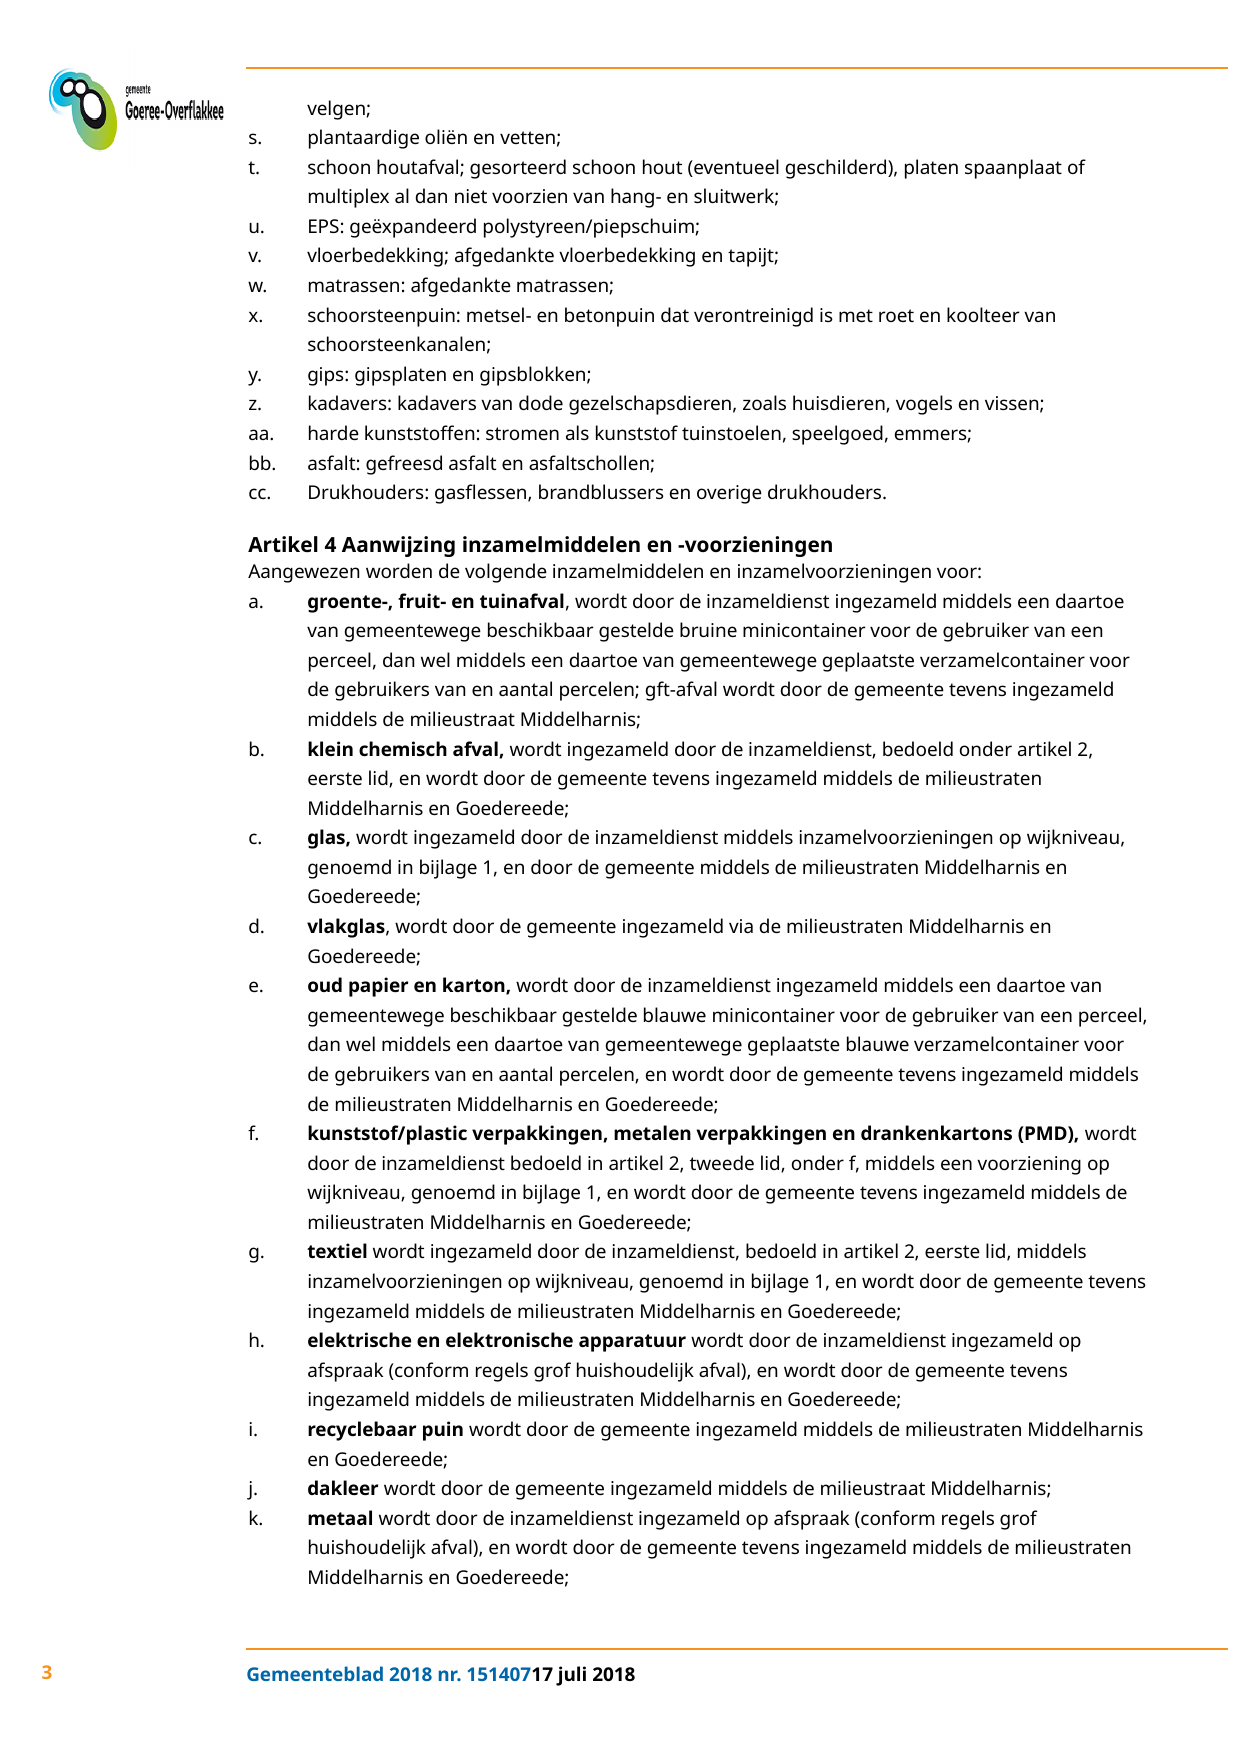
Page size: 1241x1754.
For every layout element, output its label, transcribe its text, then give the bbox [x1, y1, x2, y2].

list gips: gipsplaten en gipsblokken; [248, 361, 1152, 387]
text Artikel 4 Aanwijzing inzamelmiddelen en -voorzieningen [248, 530, 1152, 558]
list kadavers: kadavers van dode gezelschapsdieren, zoals huisdieren, vogels en vissen; [248, 391, 1152, 416]
list groente-, fruit- en tuinafval, wordt door de inzameldienst ingezameld middels een daartoe van gemeentewege beschikbaar gestelde bruine minicontainer voor de gebruiker van een perceel, dan wel middels een daartoe van gemeentewege geplaatste verzamelcontainer voor de gebruikers van en aantal percelen; gft-afval wordt door de gemeente tevens ingezameld middels de milieustraat Middelharnis; [248, 588, 1152, 732]
list schoorsteenpuin: metsel- en betonpuin dat verontreinigd is met roet en koolteer van schoorsteenkanalen; [248, 302, 1152, 357]
list metaal wordt door de inzameldienst ingezameld op afspraak (conform regels grof huishoudelijk afval), en wordt door de gemeente tevens ingezameld middels de milieustraten Middelharnis en Goedereede; [248, 1505, 1152, 1590]
list kunststof/plastic verpakkingen, metalen verpakkingen en drankenkartons (PMD), wordt door de inzameldienst bedoeld in artikel 2, tweede lid, onder f, middels een voorziening op wijkniveau, genoemd in bijlage 1, en wordt door de gemeente tevens ingezameld middels de milieustraten Middelharnis en Goedereede; [248, 1120, 1152, 1235]
list asfalt: gefreesd asfalt en asfaltschollen; [248, 450, 1152, 476]
list schoon houtafval; gesorteerd schoon hout (eventueel geschilderd), platen spaanplaat of multiplex al dan niet voorzien van hang- en sluitwerk; [248, 154, 1152, 209]
list EPS: geëxpandeerd polystyreen/piepschuim; [248, 213, 1152, 239]
list plantaardige oliën en vetten; [248, 124, 1152, 150]
list vloerbedekking; afgedankte vloerbedekking en tapijt; [248, 243, 1152, 268]
list dakleer wordt door de gemeente ingezameld middels de milieustraat Middelharnis; [248, 1475, 1152, 1501]
list Drukhouders: gasflessen, brandblussers en overige drukhouders. [248, 479, 1152, 505]
list oud papier en karton, wordt door de inzameldienst ingezameld middels een daartoe van gemeentewege beschikbaar gestelde blauwe minicontainer voor de gebruiker van een perceel, dan wel middels een daartoe van gemeentewege geplaatste blauwe verzamelcontainer voor de gebruikers van en aantal percelen, en wordt door de gemeente tevens ingezameld middels de milieustraten Middelharnis en Goedereede; [248, 972, 1152, 1116]
text Aangewezen worden de volgende inzamelmiddelen en inzamelvoorzieningen voor: [248, 558, 1152, 584]
list recyclebaar puin wordt door de gemeente ingezameld middels de milieustraten Middelharnis en Goedereede; [248, 1416, 1152, 1471]
picture [41, 47, 231, 172]
list harde kunststoffen: stromen als kunststof tuinstoelen, speelgoed, emmers; [248, 420, 1152, 446]
list elektrische en elektronische apparatuur wordt door de inzameldienst ingezameld op afspraak (conform regels grof huishoudelijk afval), en wordt door de gemeente tevens ingezameld middels de milieustraten Middelharnis en Goedereede; [248, 1327, 1152, 1412]
list velgen; [248, 95, 1152, 121]
list textiel wordt ingezameld door de inzameldienst, bedoeld in artikel 2, eerste lid, middels inzamelvoorzieningen op wijkniveau, genoemd in bijlage 1, en wordt door de gemeente tevens ingezameld middels de milieustraten Middelharnis en Goedereede; [248, 1239, 1152, 1323]
list vlakglas, wordt door de gemeente ingezameld via de milieustraten Middelharnis en Goedereede; [248, 913, 1152, 968]
list glas, wordt ingezameld door de inzameldienst middels inzamelvoorzieningen op wijkniveau, genoemd in bijlage 1, en door de gemeente middels de milieustraten Middelharnis en Goedereede; [248, 824, 1152, 909]
list matrassen: afgedankte matrassen; [248, 272, 1152, 298]
list klein chemisch afval, wordt ingezameld door de inzameldienst, bedoeld onder artikel 2, eerste lid, en wordt door de gemeente tevens ingezameld middels de milieustraten Middelharnis en Goedereede; [248, 736, 1152, 821]
